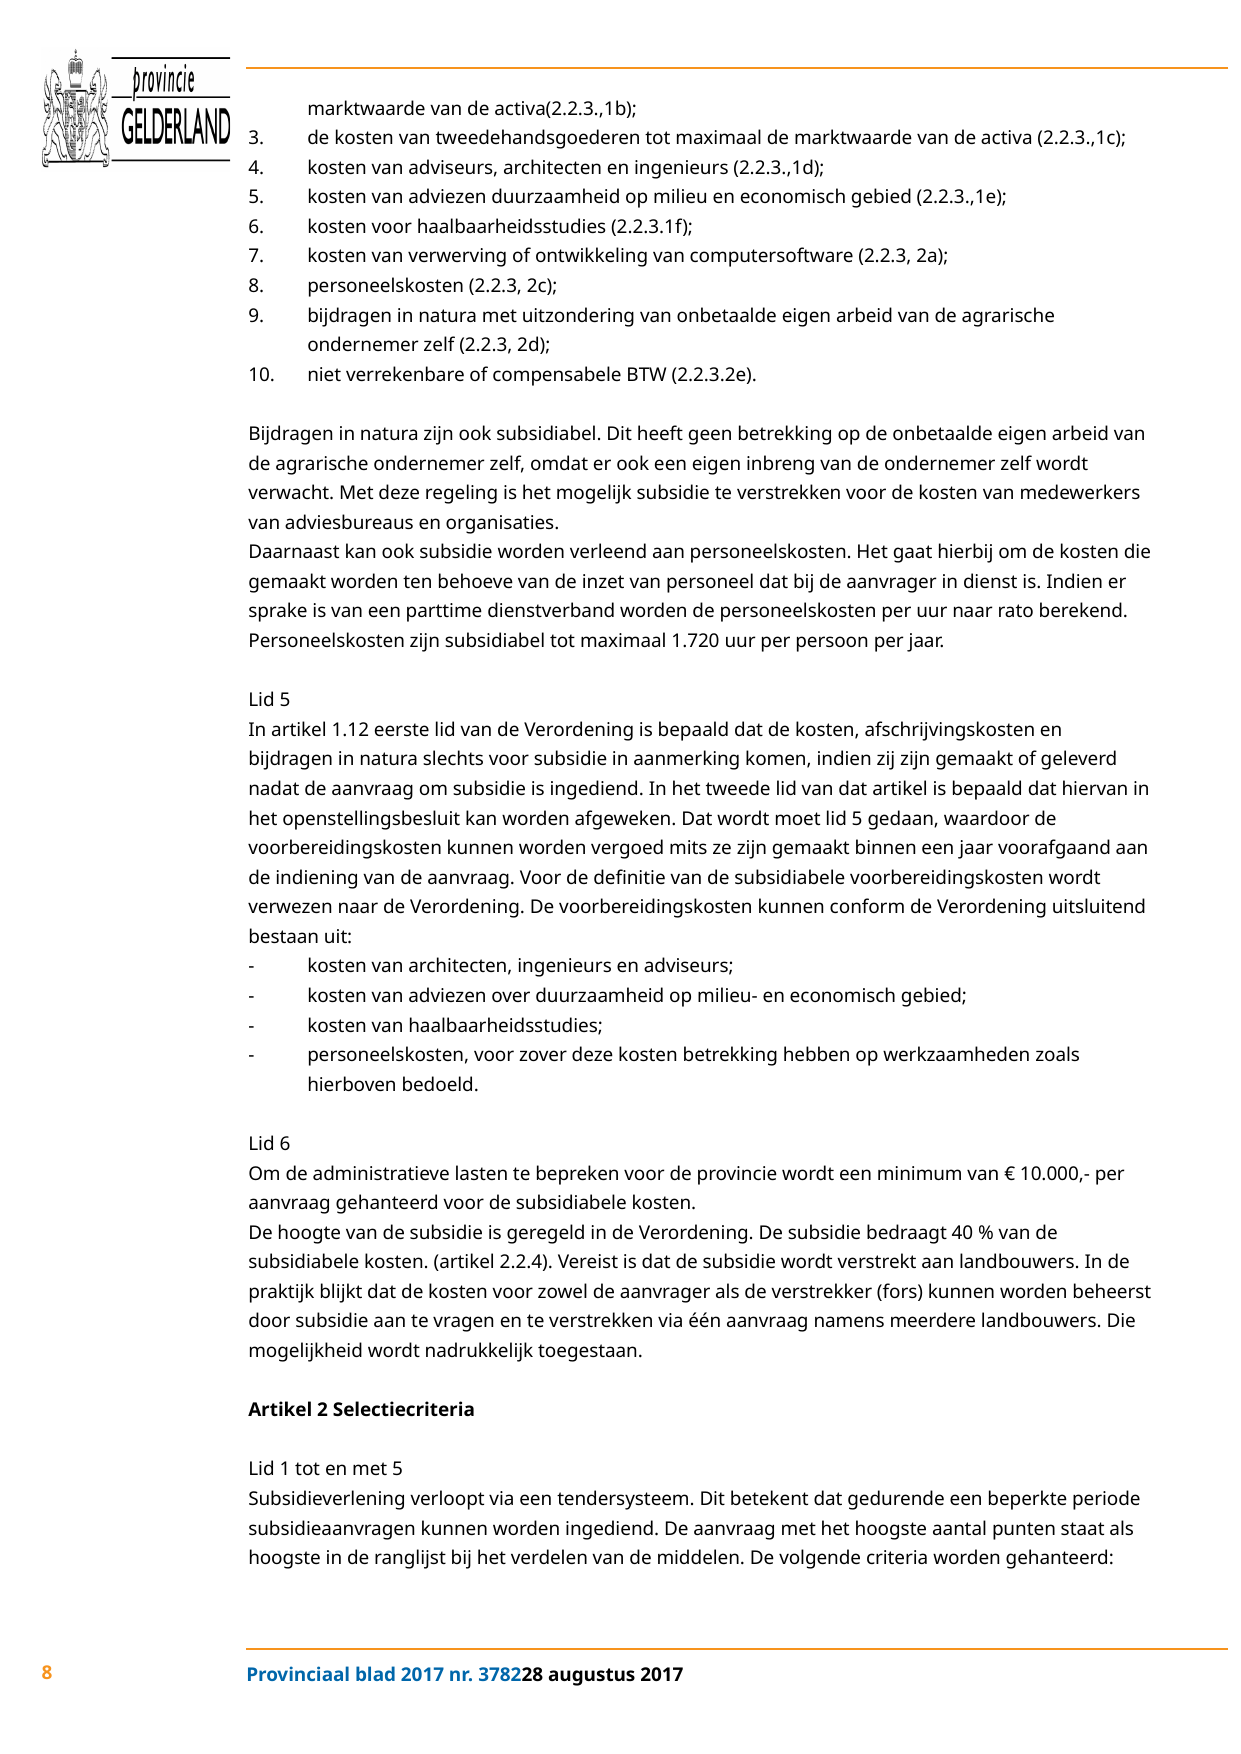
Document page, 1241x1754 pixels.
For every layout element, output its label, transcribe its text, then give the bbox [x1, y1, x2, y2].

text Daarnaast kan ook subsidie worden verleend aan personeelskosten. Het gaat hierbij om de kosten die gemaakt worden ten behoeve van de inzet van personeel dat bij de aanvrager in dienst is. Indien er sprake is van een parttime dienstverband worden de personeelskosten per uur naar rato berekend. [248, 538, 1152, 623]
list bijdragen in natura met uitzondering van onbetaalde eigen arbeid van de agrarische ondernemer zelf (2.2.3, 2d); [248, 302, 1152, 357]
list kosten van haalbaarheidsstudies; [248, 1012, 1152, 1038]
list personeelskosten, voor zover deze kosten betrekking hebben op werkzaamheden zoals hierboven bedoeld. [248, 1041, 1152, 1097]
text Lid 6 [248, 1130, 1152, 1156]
text Subsidieverlening verloopt via een tendersysteem. Dit betekent dat gedurende een beperkte periode subsidieaanvragen kunnen worden ingediend. De aanvraag met het hoogste aantal punten staat als hoogste in de ranglijst bij het verdelen van de middelen. De volgende criteria worden gehanteerd: [248, 1485, 1152, 1570]
list marktwaarde van de activa(2.2.3.,1b); [248, 95, 1152, 121]
list de kosten van tweedehandsgoederen tot maximaal de marktwaarde van de activa (2.2.3.,1c); [248, 124, 1152, 150]
list kosten voor haalbaarheidsstudies (2.2.3.1f); [248, 213, 1152, 239]
list niet verrekenbare of compensabele BTW (2.2.3.2e). [248, 361, 1152, 387]
list kosten van adviseurs, architecten en ingenieurs (2.2.3.,1d); [248, 154, 1152, 180]
text Lid 5 [248, 686, 1152, 712]
list kosten van adviezen duurzaamheid op milieu en economisch gebied (2.2.3.,1e); [248, 183, 1152, 209]
list kosten van verwerving of ontwikkeling van computersoftware (2.2.3, 2a); [248, 243, 1152, 268]
text Personeelskosten zijn subsidiabel tot maximaal 1.720 uur per persoon per jaar. [248, 627, 1152, 653]
text Artikel 2 Selectiecriteria [248, 1396, 1152, 1422]
text Lid 1 tot en met 5 [248, 1456, 1152, 1481]
list personeelskosten (2.2.3, 2c); [248, 272, 1152, 298]
picture [41, 47, 231, 172]
text Om de administratieve lasten te bepreken voor de provincie wordt een minimum van € 10.000,- per aanvraag gehanteerd voor de subsidiabele kosten. [248, 1160, 1152, 1215]
list kosten van architecten, ingenieurs en adviseurs; [248, 953, 1152, 978]
text In artikel 1.12 eerste lid van de Verordening is bepaald dat de kosten, afschrijvingskosten en bijdragen in natura slechts voor subsidie in aanmerking komen, indien zij zijn gemaakt of geleverd nadat de aanvraag om subsidie is ingediend. In het tweede lid van dat artikel is bepaald dat hiervan in het openstellingsbesluit kan worden afgeweken. Dat wordt moet lid 5 gedaan, waardoor de voorbereidingskosten kunnen worden vergoed mits ze zijn gemaakt binnen een jaar voorafgaand aan de indiening van de aanvraag. Voor de definitie van de subsidiabele voorbereidingskosten wordt verwezen naar de Verordening. De voorbereidingskosten kunnen conform de Verordening uitsluitend bestaan uit: [248, 716, 1152, 949]
list kosten van adviezen over duurzaamheid op milieu- en economisch gebied; [248, 982, 1152, 1008]
text De hoogte van de subsidie is geregeld in de Verordening. De subsidie bedraagt 40 % van de subsidiabele kosten. (artikel 2.2.4). Vereist is dat de subsidie wordt verstrekt aan landbouwers. In de praktijk blijkt dat de kosten voor zowel de aanvrager als de verstrekker (fors) kunnen worden beheerst door subsidie aan te vragen en te verstrekken via één aanvraag namens meerdere landbouwers. Die mogelijkheid wordt nadrukkelijk toegestaan. [248, 1219, 1152, 1363]
text Bijdragen in natura zijn ook subsidiabel. Dit heeft geen betrekking op de onbetaalde eigen arbeid van de agrarische ondernemer zelf, omdat er ook een eigen inbreng van de ondernemer zelf wordt verwacht. Met deze regeling is het mogelijk subsidie te verstrekken voor de kosten van medewerkers van adviesbureaus en organisaties. [248, 420, 1152, 535]
